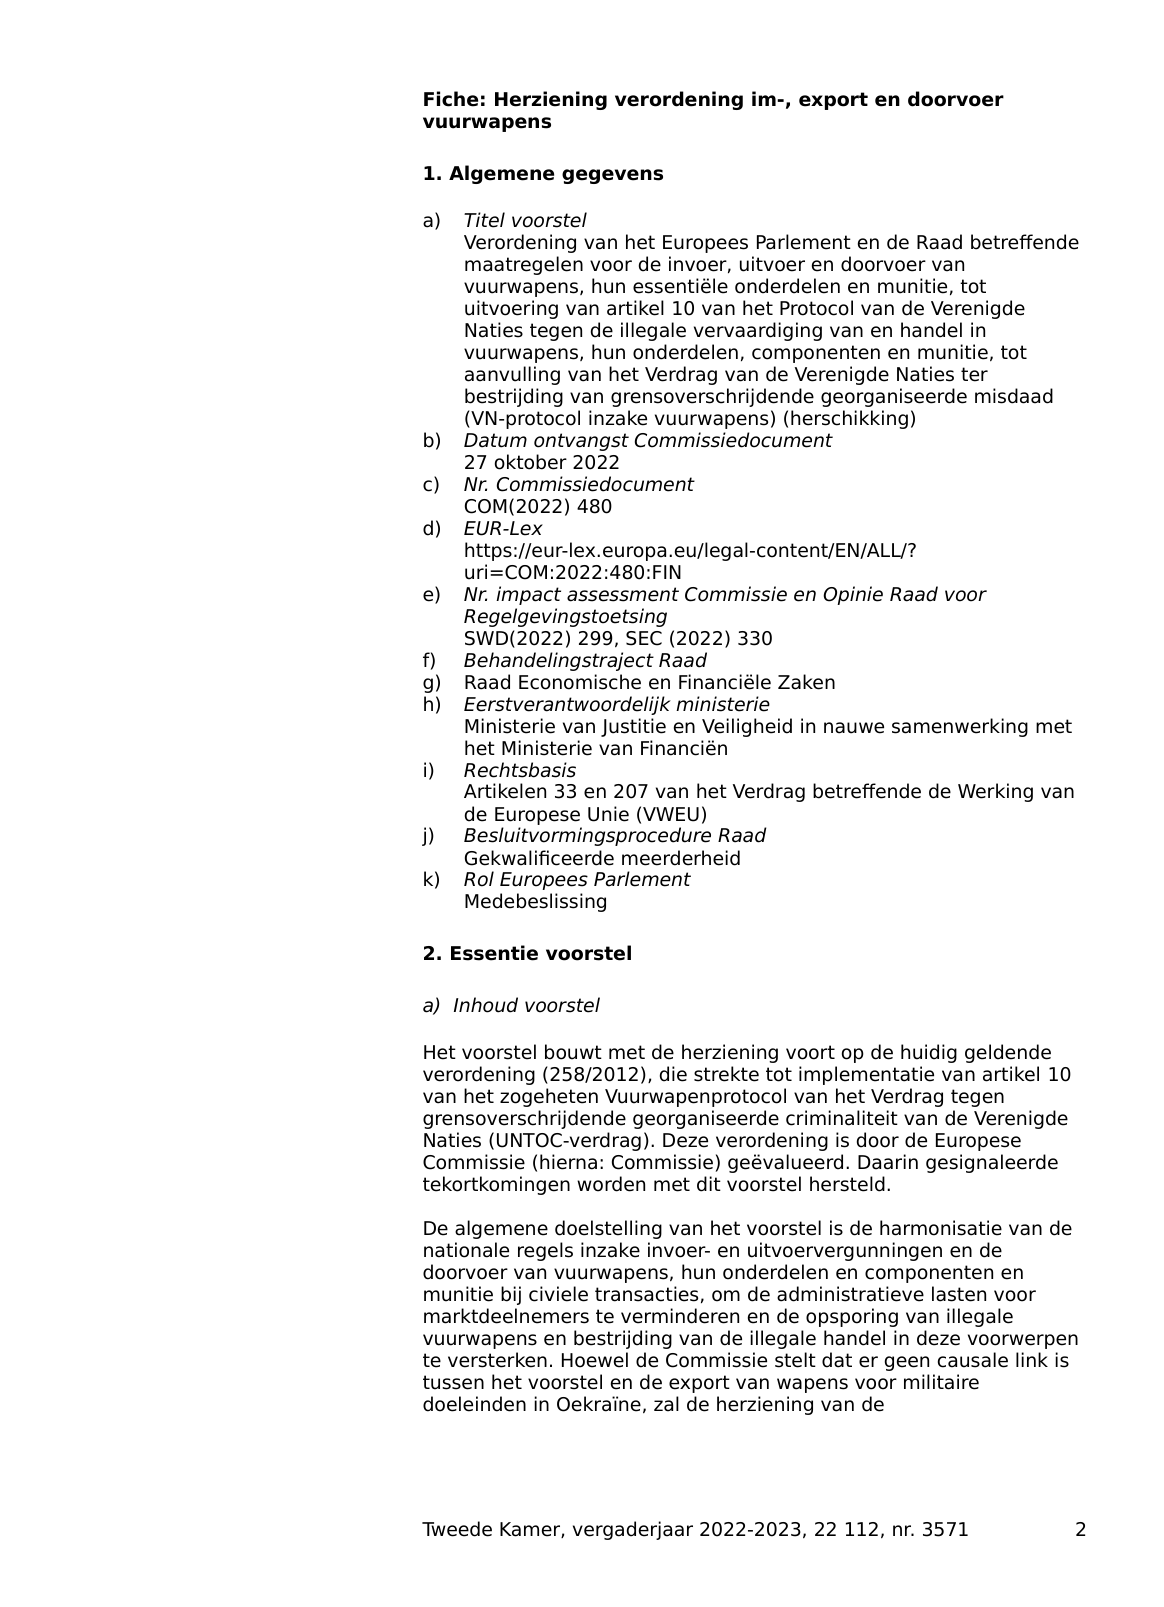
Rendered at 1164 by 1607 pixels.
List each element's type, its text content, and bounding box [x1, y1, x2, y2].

text De algemene doelstelling van het voorstel is de harmonisatie van de nationale regels inzake invoer- en uitvoervergunningen en de doorvoer van vuurwapens, hun onderdelen en componenten en munitie bij civiele transacties, om de administratieve lasten voor marktdeelnemers te verminderen en de opsporing van illegale vuurwapens en bestrijding van de illegale handel in deze voorwerpen te versterken. Hoewel de Commissie stelt dat er geen causale link is tussen het voorstel en de export van wapens voor militaire doeleinden in Oekraïne, zal de herziening van de [422, 1218, 1087, 1416]
text Gekwalificeerde meerderheid [464, 847, 1087, 869]
text c) Nr. Commissiedocument [422, 474, 1087, 496]
text Medebeslissing [464, 891, 1087, 913]
subtitle 1. Algemene gegevens [422, 163, 1087, 185]
subtitle a) Inhoud voorstel [422, 995, 1087, 1017]
text a) Titel voorstel [422, 210, 1087, 232]
text g) Raad Economische en Financiële Zaken [422, 672, 1087, 693]
text Het voorstel bouwt met de herziening voort op de huidig geldende verordening (258/2012), die strekte tot implementatie van artikel 10 van het zogeheten Vuurwapenprotocol van het Verdrag tegen grensoverschrijdende georganiseerde criminaliteit van de Verenigde Naties (UNTOC-verdrag). Deze verordening is door de Europese Commissie (hierna: Commissie) geëvalueerd. Daarin gesignaleerde tekortkomingen worden met dit voorstel hersteld. [422, 1042, 1087, 1196]
text i) Rechtsbasis [422, 759, 1087, 781]
text https://eur-lex.europa.eu/legal-content/EN/ALL/?uri=COM:2022:480:FIN [464, 540, 1087, 584]
text f) Behandelingstraject Raad [422, 649, 1087, 672]
text 27 oktober 2022 [464, 452, 1087, 474]
text k) Rol Europees Parlement [422, 869, 1087, 891]
text SWD(2022) 299, SEC (2022) 330 [464, 628, 1087, 649]
text d) EUR-Lex [422, 518, 1087, 540]
text Verordening van het Europees Parlement en de Raad betreffende maatregelen voor de invoer, uitvoer en doorvoer van vuurwapens, hun essentiële onderdelen en munitie, tot uitvoering van artikel 10 van het Protocol van de Verenigde Naties tegen de illegale vervaardiging van en handel in vuurwapens, hun onderdelen, componenten en munitie, tot aanvulling van het Verdrag van de Verenigde Naties ter bestrijding van grensoverschrijdende georganiseerde misdaad (VN-protocol inzake vuurwapens) (herschikking) [464, 232, 1087, 430]
subtitle 2. Essentie voorstel [422, 943, 1087, 965]
text e) Nr. impact assessment Commissie en Opinie Raad voor Regelgevingstoetsing [422, 584, 1087, 628]
subtitle Fiche: Herziening verordening im-, export en doorvoer vuurwapens [422, 89, 1087, 133]
text Artikelen 33 en 207 van het Verdrag betreffende de Werking van de Europese Unie (VWEU) [464, 781, 1087, 825]
text COM(2022) 480 [464, 496, 1087, 518]
text h) Eerstverantwoordelijk ministerie [422, 693, 1087, 716]
text b) Datum ontvangst Commissiedocument [422, 430, 1087, 452]
text j) Besluitvormingsprocedure Raad [422, 825, 1087, 847]
text Ministerie van Justitie en Veiligheid in nauwe samenwerking met het Ministerie van Financiën [464, 716, 1087, 759]
